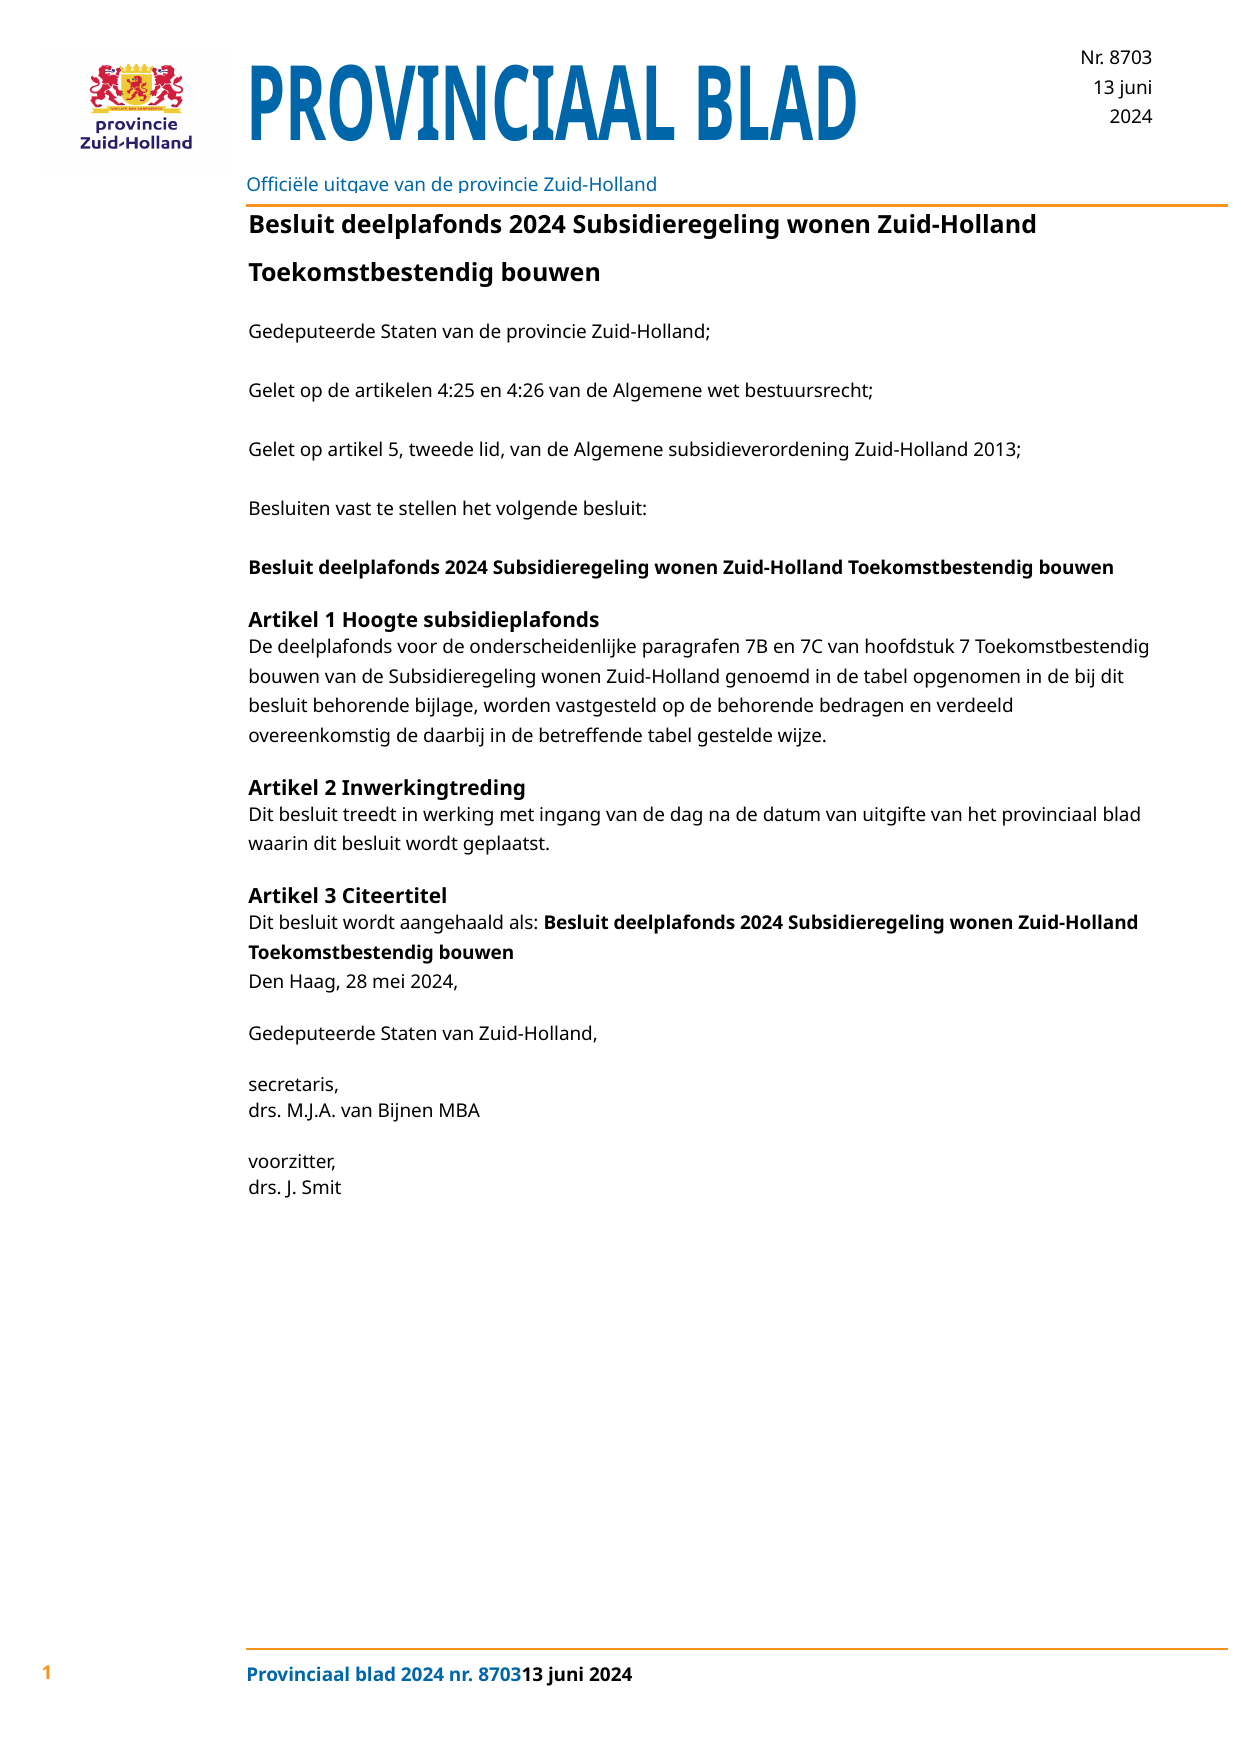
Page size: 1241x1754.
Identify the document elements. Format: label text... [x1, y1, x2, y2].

text Gedeputeerde Staten van Zuid-Holland, [248, 1020, 1152, 1046]
text Gedeputeerde Staten van de provincie Zuid-Holland; [248, 318, 1152, 344]
text Artikel 1 Hoogte subsidieplafonds [248, 605, 1152, 633]
text secretaris, [248, 1072, 1152, 1097]
text Den Haag, 28 mei 2024, [248, 969, 1152, 994]
text Besluiten vast te stellen het volgende besluit: [248, 495, 1152, 521]
picture [41, 47, 231, 172]
text Dit besluit wordt aangehaald als: Besluit deelplafonds 2024 Subsidieregeling wonen Zuid-Holland Toekomstbestendig bouwen [248, 909, 1152, 965]
text Gelet op artikel 5, tweede lid, van de Algemene subsidieverordening Zuid-Holland 2013; [248, 436, 1152, 462]
text Besluit deelplafonds 2024 Subsidieregeling wonen Zuid-Holland Toekomstbestendig bouwen [248, 207, 1152, 288]
text Artikel 2 Inwerkingtreding [248, 773, 1152, 801]
text voorzitter, [248, 1149, 1152, 1174]
text De deelplafonds voor de onderscheidenlijke paragrafen 7B en 7C van hoofdstuk 7 Toekomstbestendig bouwen van de Subsidieregeling wonen Zuid-Holland genoemd in de tabel opgenomen in de bij dit besluit behorende bijlage, worden vastgesteld op de behorende bedragen en verdeeld overeenkomstig de daarbij in de betreffende tabel gestelde wijze. [248, 633, 1152, 748]
text drs. J. Smit [248, 1174, 1152, 1200]
text drs. M.J.A. van Bijnen MBA [248, 1097, 1152, 1123]
text Besluit deelplafonds 2024 Subsidieregeling wonen Zuid-Holland Toekomstbestendig bouwen [248, 554, 1152, 580]
text Artikel 3 Citeertitel [248, 881, 1152, 909]
text Gelet op de artikelen 4:25 en 4:26 van de Algemene wet bestuursrecht; [248, 377, 1152, 403]
text Dit besluit treedt in werking met ingang van de dag na de datum van uitgifte van het provinciaal blad waarin dit besluit wordt geplaatst. [248, 801, 1152, 856]
